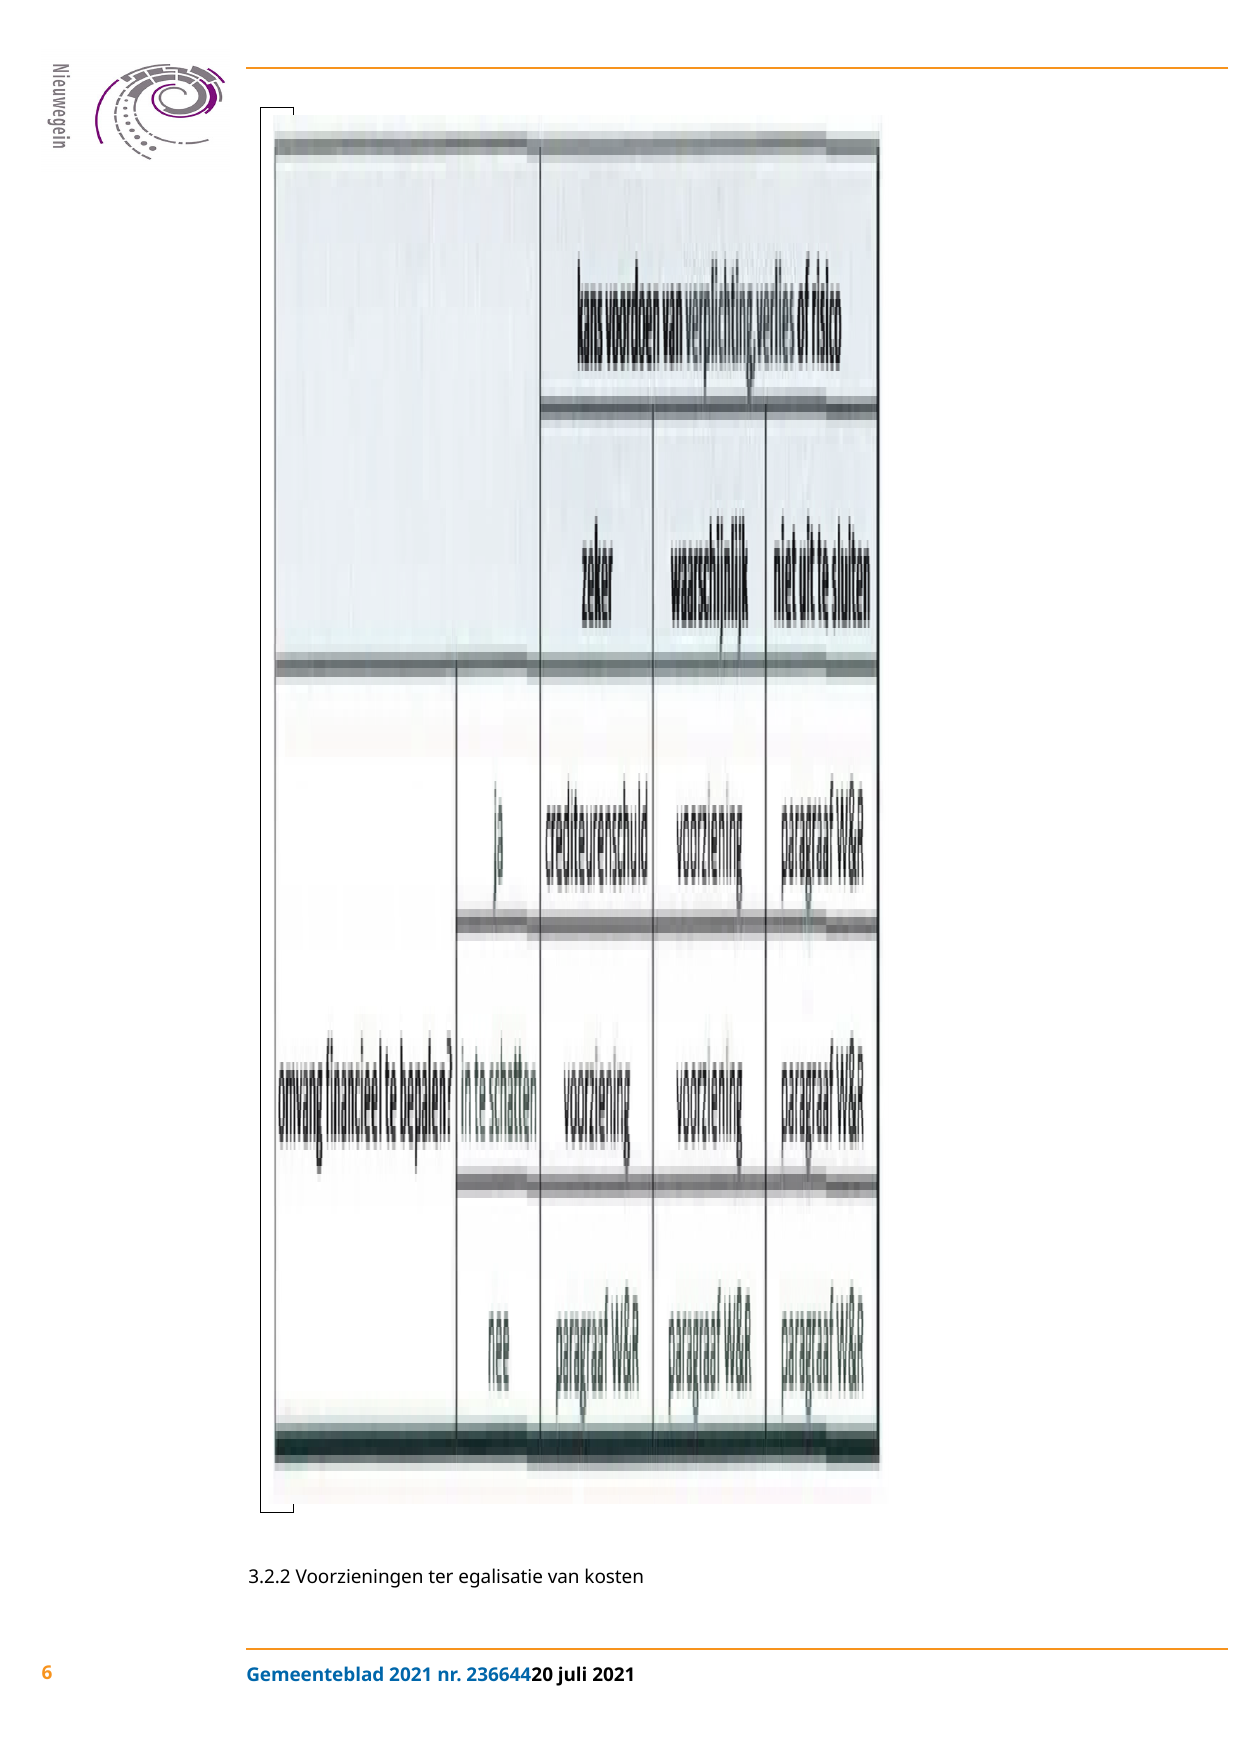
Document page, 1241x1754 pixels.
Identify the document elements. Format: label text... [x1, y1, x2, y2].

picture [268, 115, 889, 1504]
picture [41, 47, 231, 172]
text 3.2.2 Voorzieningen ter egalisatie van kosten [248, 1563, 1152, 1589]
